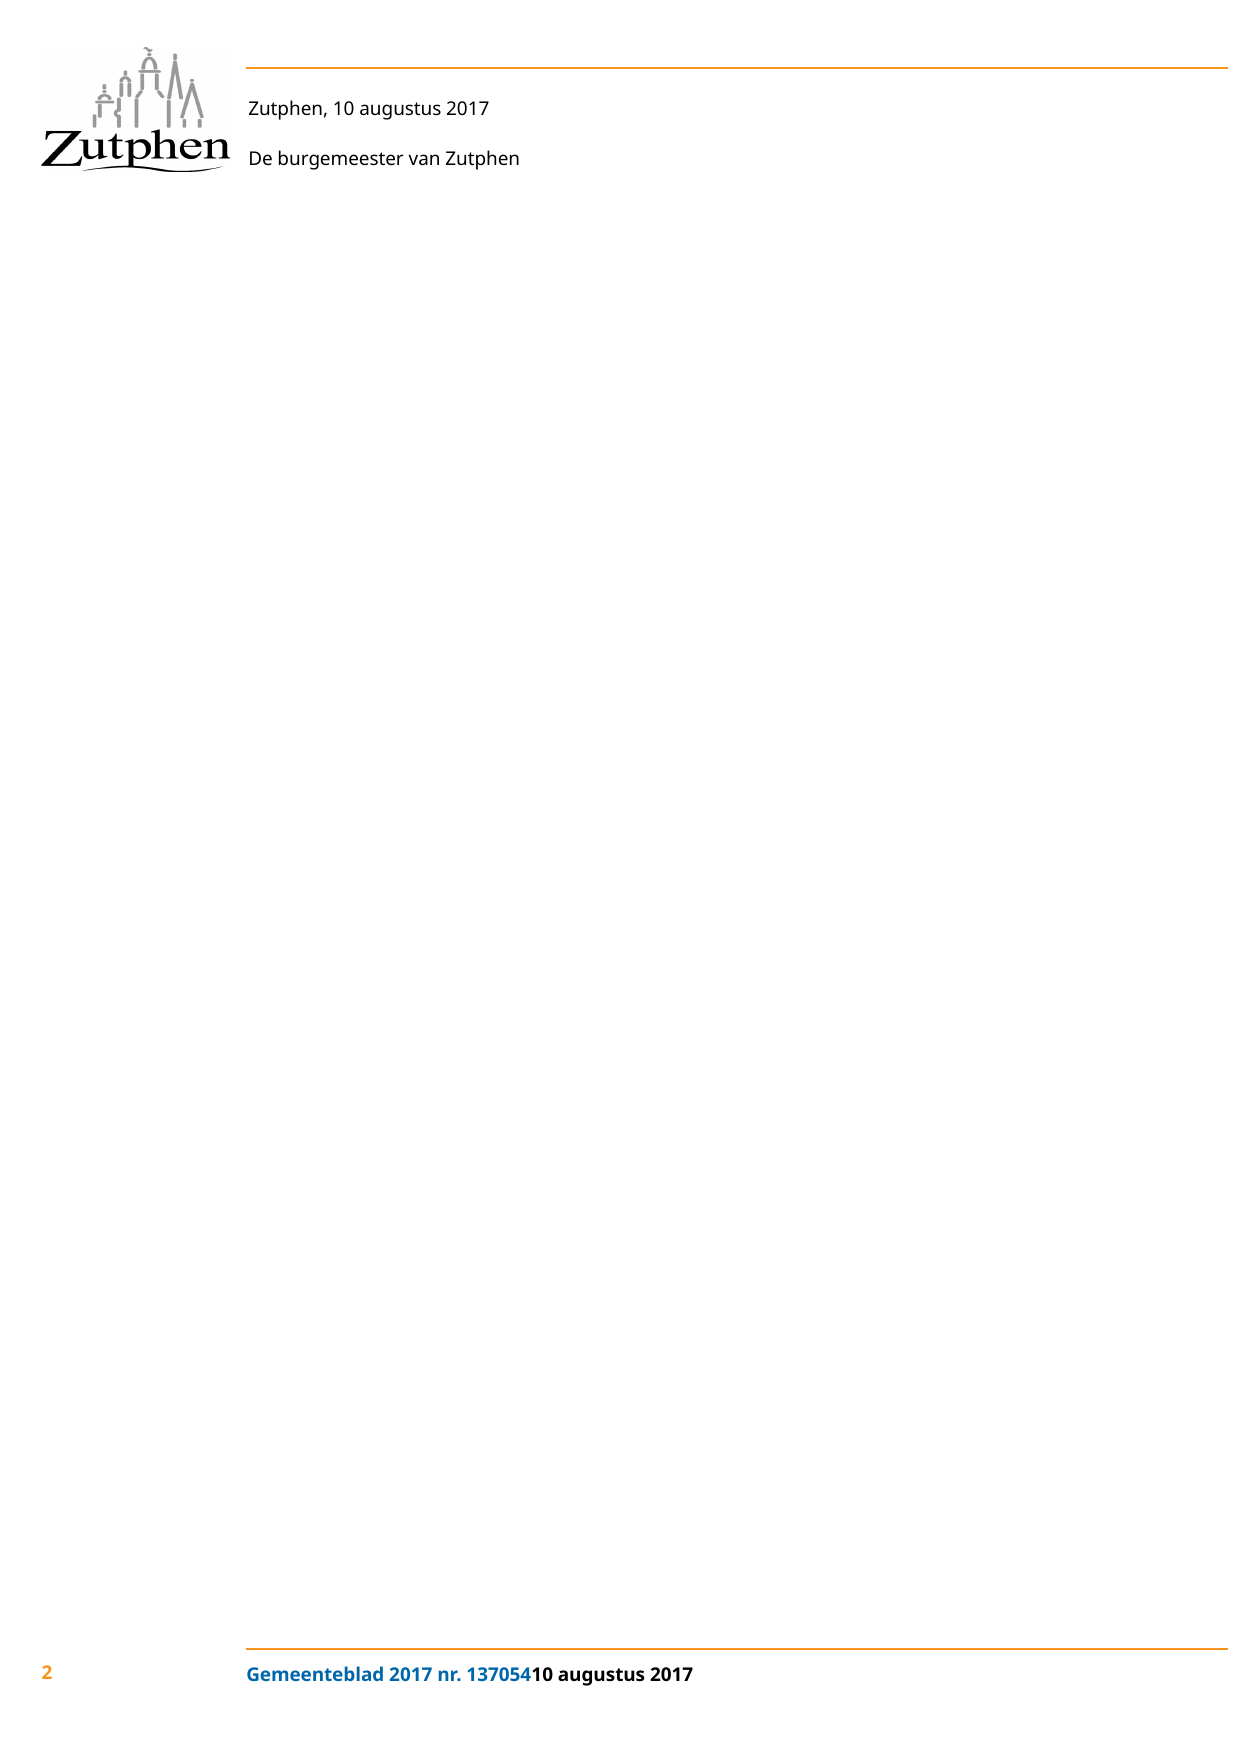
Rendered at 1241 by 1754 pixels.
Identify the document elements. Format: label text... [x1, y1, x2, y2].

picture [41, 47, 231, 172]
text De burgemeester van Zutphen [248, 145, 1152, 171]
text Zutphen, 10 augustus 2017 [248, 95, 1152, 121]
